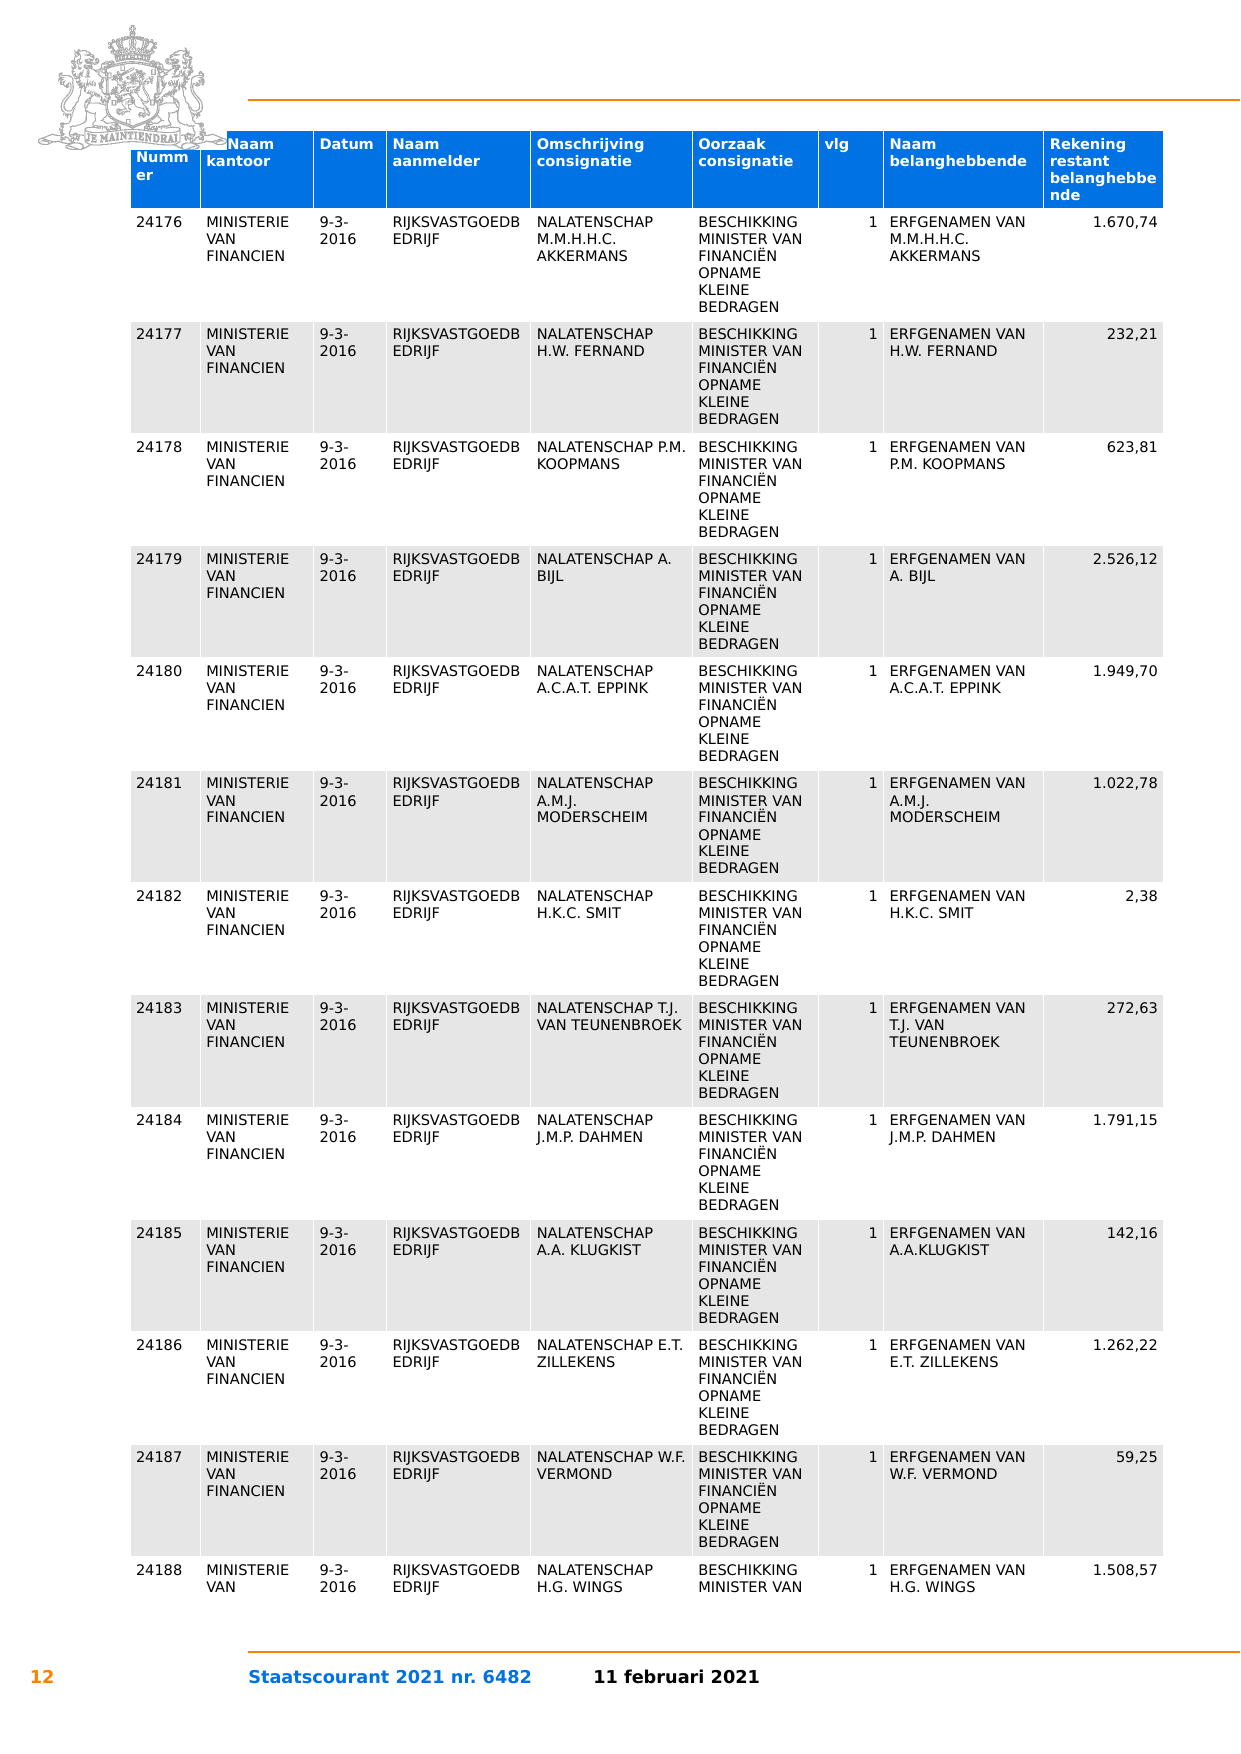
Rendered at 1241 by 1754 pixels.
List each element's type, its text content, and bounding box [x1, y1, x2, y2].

table_cell NALATENSCHAP W.F. VERMOND [531, 1445, 692, 1556]
table_cell 9-3-2016 [314, 659, 386, 770]
table_header Naam belanghebbende [884, 131, 1043, 208]
table_cell BESCHIKKING MINISTER VAN FINANCIËN OPNAME KLEINE BEDRAGEN [693, 1108, 818, 1219]
table_cell MINISTERIE VAN FINANCIEN [201, 883, 313, 994]
table_cell NALATENSCHAP H.K.C. SMIT [531, 883, 692, 994]
table_cell RIJKSVASTGOEDBEDRIJF [387, 434, 530, 545]
table_cell 24185 [131, 1220, 200, 1331]
table_cell 9-3-2016 [314, 771, 386, 882]
table_cell 9-3-2016 [314, 1445, 386, 1556]
table_cell 1.022,78 [1044, 771, 1163, 882]
table_cell 9-3-2016 [314, 546, 386, 657]
table_cell 232,21 [1044, 322, 1163, 433]
table_cell ERFGENAMEN VAN H.K.C. SMIT [884, 883, 1043, 994]
table_cell 1.670,74 [1044, 209, 1163, 321]
table_cell BESCHIKKING MINISTER VAN FINANCIËN OPNAME KLEINE BEDRAGEN [693, 434, 818, 545]
table_header Nummer [131, 150, 200, 208]
table_cell ERFGENAMEN VAN H.W. FERNAND [884, 322, 1043, 433]
table_cell ERFGENAMEN VAN A.A.KLUGKIST [884, 1220, 1043, 1331]
table_cell 24183 [131, 995, 200, 1107]
table_cell 24184 [131, 1108, 200, 1219]
table_cell 9-3-2016 [314, 209, 386, 321]
table_cell RIJKSVASTGOEDBEDRIJF [387, 1108, 530, 1219]
table_cell 9-3-2016 [314, 322, 386, 433]
table_cell 1.262,22 [1044, 1332, 1163, 1443]
table_cell ERFGENAMEN VAN A.C.A.T. EPPINK [884, 659, 1043, 770]
table_cell MINISTERIE VAN FINANCIEN [201, 659, 313, 770]
table_cell RIJKSVASTGOEDBEDRIJF [387, 209, 530, 321]
table_cell BESCHIKKING MINISTER VAN FINANCIËN OPNAME KLEINE BEDRAGEN [693, 1220, 818, 1331]
table_cell 24178 [131, 434, 200, 545]
table_cell 9-3-2016 [314, 883, 386, 994]
table_cell ERFGENAMEN VAN P.M. KOOPMANS [884, 434, 1043, 545]
table_cell BESCHIKKING MINISTER VAN [693, 1557, 818, 1600]
table_cell 9-3-2016 [314, 995, 386, 1107]
table_header Datum [314, 131, 386, 208]
table_header Naam aanmelder [387, 131, 530, 208]
table_cell 24182 [131, 883, 200, 994]
table_cell 1 [819, 659, 883, 770]
table_cell 2.526,12 [1044, 546, 1163, 657]
table_cell RIJKSVASTGOEDBEDRIJF [387, 659, 530, 770]
table_cell BESCHIKKING MINISTER VAN FINANCIËN OPNAME KLEINE BEDRAGEN [693, 771, 818, 882]
table_cell 623,81 [1044, 434, 1163, 545]
table_cell BESCHIKKING MINISTER VAN FINANCIËN OPNAME KLEINE BEDRAGEN [693, 1445, 818, 1556]
table_cell ERFGENAMEN VAN W.F. VERMOND [884, 1445, 1043, 1556]
table_cell 1 [819, 546, 883, 657]
table_cell MINISTERIE VAN FINANCIEN [201, 546, 313, 657]
table_cell BESCHIKKING MINISTER VAN FINANCIËN OPNAME KLEINE BEDRAGEN [693, 659, 818, 770]
table_cell 1 [819, 1332, 883, 1443]
table_cell 9-3-2016 [314, 1220, 386, 1331]
table_cell 1.949,70 [1044, 659, 1163, 770]
table_cell ERFGENAMEN VAN A. BIJL [884, 546, 1043, 657]
table_cell 9-3-2016 [314, 1557, 386, 1600]
table_cell 24179 [131, 546, 200, 657]
table_header Omschrijving consignatie [531, 131, 692, 208]
table_header Naam kantoor [201, 131, 313, 208]
table_cell BESCHIKKING MINISTER VAN FINANCIËN OPNAME KLEINE BEDRAGEN [693, 883, 818, 994]
table_cell ERFGENAMEN VAN A.M.J. MODERSCHEIM [884, 771, 1043, 882]
table_cell MINISTERIE VAN FINANCIEN [201, 209, 313, 321]
table_cell NALATENSCHAP T.J. VAN TEUNENBROEK [531, 995, 692, 1107]
table_cell RIJKSVASTGOEDBEDRIJF [387, 1220, 530, 1331]
table_header Rekening restant belanghebbende [1044, 131, 1163, 208]
table_cell 1 [819, 883, 883, 994]
table_cell MINISTERIE VAN FINANCIEN [201, 995, 313, 1107]
table_cell MINISTERIE VAN FINANCIEN [201, 1108, 313, 1219]
table_cell 24180 [131, 659, 200, 770]
table_cell MINISTERIE VAN FINANCIEN [201, 1445, 313, 1556]
table_cell 1 [819, 434, 883, 545]
table_cell BESCHIKKING MINISTER VAN FINANCIËN OPNAME KLEINE BEDRAGEN [693, 546, 818, 657]
table_cell MINISTERIE VAN FINANCIEN [201, 322, 313, 433]
table_cell RIJKSVASTGOEDBEDRIJF [387, 546, 530, 657]
table_cell RIJKSVASTGOEDBEDRIJF [387, 771, 530, 882]
table_cell 1 [819, 1220, 883, 1331]
table_cell MINISTERIE VAN [201, 1557, 313, 1600]
table_cell RIJKSVASTGOEDBEDRIJF [387, 1332, 530, 1443]
table_cell 9-3-2016 [314, 1332, 386, 1443]
table_cell ERFGENAMEN VAN T.J. VAN TEUNENBROEK [884, 995, 1043, 1107]
table_cell MINISTERIE VAN FINANCIEN [201, 434, 313, 545]
table_cell 1 [819, 1108, 883, 1219]
table_cell 1 [819, 209, 883, 321]
table_cell NALATENSCHAP A.C.A.T. EPPINK [531, 659, 692, 770]
table_cell NALATENSCHAP A. BIJL [531, 546, 692, 657]
table_cell RIJKSVASTGOEDBEDRIJF [387, 322, 530, 433]
table_cell MINISTERIE VAN FINANCIEN [201, 771, 313, 882]
table_cell BESCHIKKING MINISTER VAN FINANCIËN OPNAME KLEINE BEDRAGEN [693, 1332, 818, 1443]
table_cell NALATENSCHAP J.M.P. DAHMEN [531, 1108, 692, 1219]
table_cell ERFGENAMEN VAN J.M.P. DAHMEN [884, 1108, 1043, 1219]
table_cell 9-3-2016 [314, 434, 386, 545]
table_cell 24186 [131, 1332, 200, 1443]
table_cell 24188 [131, 1557, 200, 1600]
table_cell NALATENSCHAP A.M.J. MODERSCHEIM [531, 771, 692, 882]
table_cell NALATENSCHAP A.A. KLUGKIST [531, 1220, 692, 1331]
table_cell RIJKSVASTGOEDBEDRIJF [387, 995, 530, 1107]
table_cell ERFGENAMEN VAN H.G. WINGS [884, 1557, 1043, 1600]
table_cell ERFGENAMEN VAN M.M.H.H.C. AKKERMANS [884, 209, 1043, 321]
table_cell MINISTERIE VAN FINANCIEN [201, 1220, 313, 1331]
table_cell 59,25 [1044, 1445, 1163, 1556]
table_cell MINISTERIE VAN FINANCIEN [201, 1332, 313, 1443]
table_cell NALATENSCHAP H.G. WINGS [531, 1557, 692, 1600]
table_cell 272,63 [1044, 995, 1163, 1107]
table_cell 24187 [131, 1445, 200, 1556]
table_cell 142,16 [1044, 1220, 1163, 1331]
table_cell NALATENSCHAP M.M.H.H.C. AKKERMANS [531, 209, 692, 321]
table_header Oorzaak consignatie [693, 131, 818, 208]
table_cell RIJKSVASTGOEDBEDRIJF [387, 1445, 530, 1556]
table_cell 1 [819, 995, 883, 1107]
table_cell 1 [819, 322, 883, 433]
table_cell 2,38 [1044, 883, 1163, 994]
table_cell NALATENSCHAP H.W. FERNAND [531, 322, 692, 433]
table_cell RIJKSVASTGOEDBEDRIJF [387, 883, 530, 994]
table_cell 1 [819, 771, 883, 882]
table_cell 1 [819, 1445, 883, 1556]
table_cell NALATENSCHAP E.T. ZILLEKENS [531, 1332, 692, 1443]
table_cell 1.508,57 [1044, 1557, 1163, 1600]
table_cell 9-3-2016 [314, 1108, 386, 1219]
picture [38, 25, 227, 150]
table_cell NALATENSCHAP P.M. KOOPMANS [531, 434, 692, 545]
table_cell 24181 [131, 771, 200, 882]
table_cell 24177 [131, 322, 200, 433]
table_cell 24176 [131, 209, 200, 321]
table_cell RIJKSVASTGOEDBEDRIJF [387, 1557, 530, 1600]
table_cell 1.791,15 [1044, 1108, 1163, 1219]
table_cell ERFGENAMEN VAN E.T. ZILLEKENS [884, 1332, 1043, 1443]
table_cell BESCHIKKING MINISTER VAN FINANCIËN OPNAME KLEINE BEDRAGEN [693, 995, 818, 1107]
table_header vlg [819, 131, 883, 208]
table_cell 1 [819, 1557, 883, 1600]
table_cell BESCHIKKING MINISTER VAN FINANCIËN OPNAME KLEINE BEDRAGEN [693, 322, 818, 433]
table_cell BESCHIKKING MINISTER VAN FINANCIËN OPNAME KLEINE BEDRAGEN [693, 209, 818, 321]
